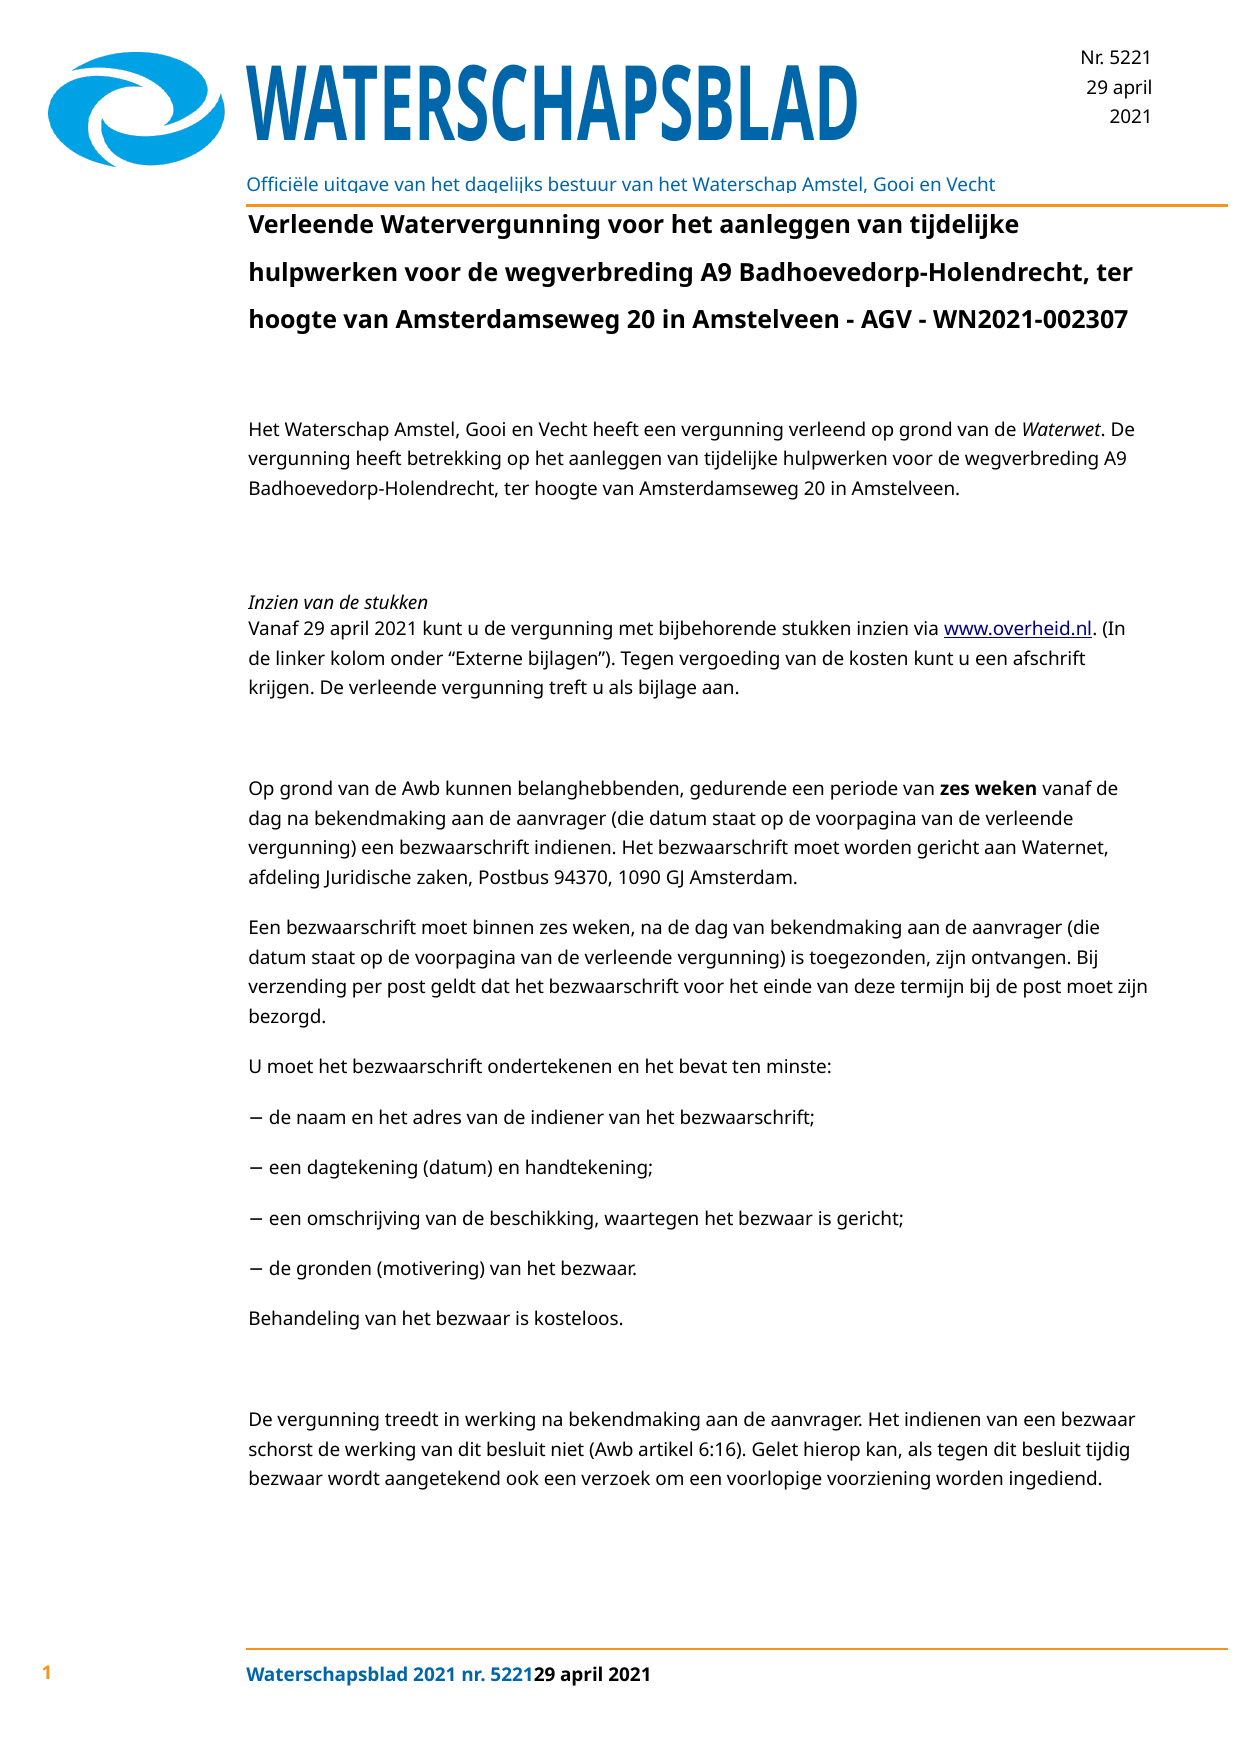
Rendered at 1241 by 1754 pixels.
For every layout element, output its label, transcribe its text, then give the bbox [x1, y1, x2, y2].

text U moet het bezwaarschrift ondertekenen en het bevat ten minste: [248, 1053, 1152, 1079]
text − de naam en het adres van de indiener van het bezwaarschrift; [248, 1104, 1152, 1130]
text Het Waterschap Amstel, Gooi en Vecht heeft een vergunning verleend op grond van de Waterwet. De vergunning heeft betrekking op het aanleggen van tijdelijke hulpwerken voor de wegverbreding A9 Badhoevedorp-Holendrecht, ter hoogte van Amsterdamseweg 20 in Amstelveen. [248, 416, 1152, 501]
text − een omschrijving van de beschikking, waartegen het bezwaar is gericht; [248, 1205, 1152, 1231]
text Vanaf 29 april 2021 kunt u de vergunning met bijbehorende stukken inzien via www.overheid.nl. (In de linker kolom onder “Externe bijlagen”). Tegen vergoeding van de kosten kunt u een afschrift krijgen. De verleende vergunning treft u als bijlage aan. [248, 615, 1152, 700]
text Een bezwaarschrift moet binnen zes weken, na de dag van bekendmaking aan de aanvrager (die datum staat op de voorpagina van de verleende vergunning) is toegezonden, zijn ontvangen. Bij verzending per post geldt dat het bezwaarschrift voor het einde van deze termijn bij de post moet zijn bezorgd. [248, 914, 1152, 1029]
text Behandeling van het bezwaar is kosteloos. [248, 1306, 1152, 1331]
text − een dagtekening (datum) en handtekening; [248, 1154, 1152, 1180]
text Inzien van de stukken [248, 589, 1152, 615]
text − de gronden (motivering) van het bezwaar. [248, 1255, 1152, 1281]
text De vergunning treedt in werking na bekendmaking aan de aanvrager. Het indienen van een bezwaar schorst de werking van dit besluit niet (Awb artikel 6:16). Gelet hierop kan, als tegen dit besluit tijdig bezwaar wordt aangetekend ook een verzoek om een voorlopige voorziening worden ingediend. [248, 1406, 1152, 1491]
picture [41, 47, 231, 172]
text Verleende Watervergunning voor het aanleggen van tijdelijke hulpwerken voor de wegverbreding A9 Badhoevedorp-Holendrecht, ter hoogte van Amsterdamseweg 20 in Amstelveen - AGV - WN2021-002307 [248, 207, 1152, 336]
text Op grond van de Awb kunnen belanghebbenden, gedurende een periode van zes weken vanaf de dag na bekendmaking aan de aanvrager (die datum staat op de voorpagina van de verleende vergunning) een bezwaarschrift indienen. Het bezwaarschrift moet worden gericht aan Waternet, afdeling Juridische zaken, Postbus 94370, 1090 GJ Amsterdam. [248, 775, 1152, 890]
